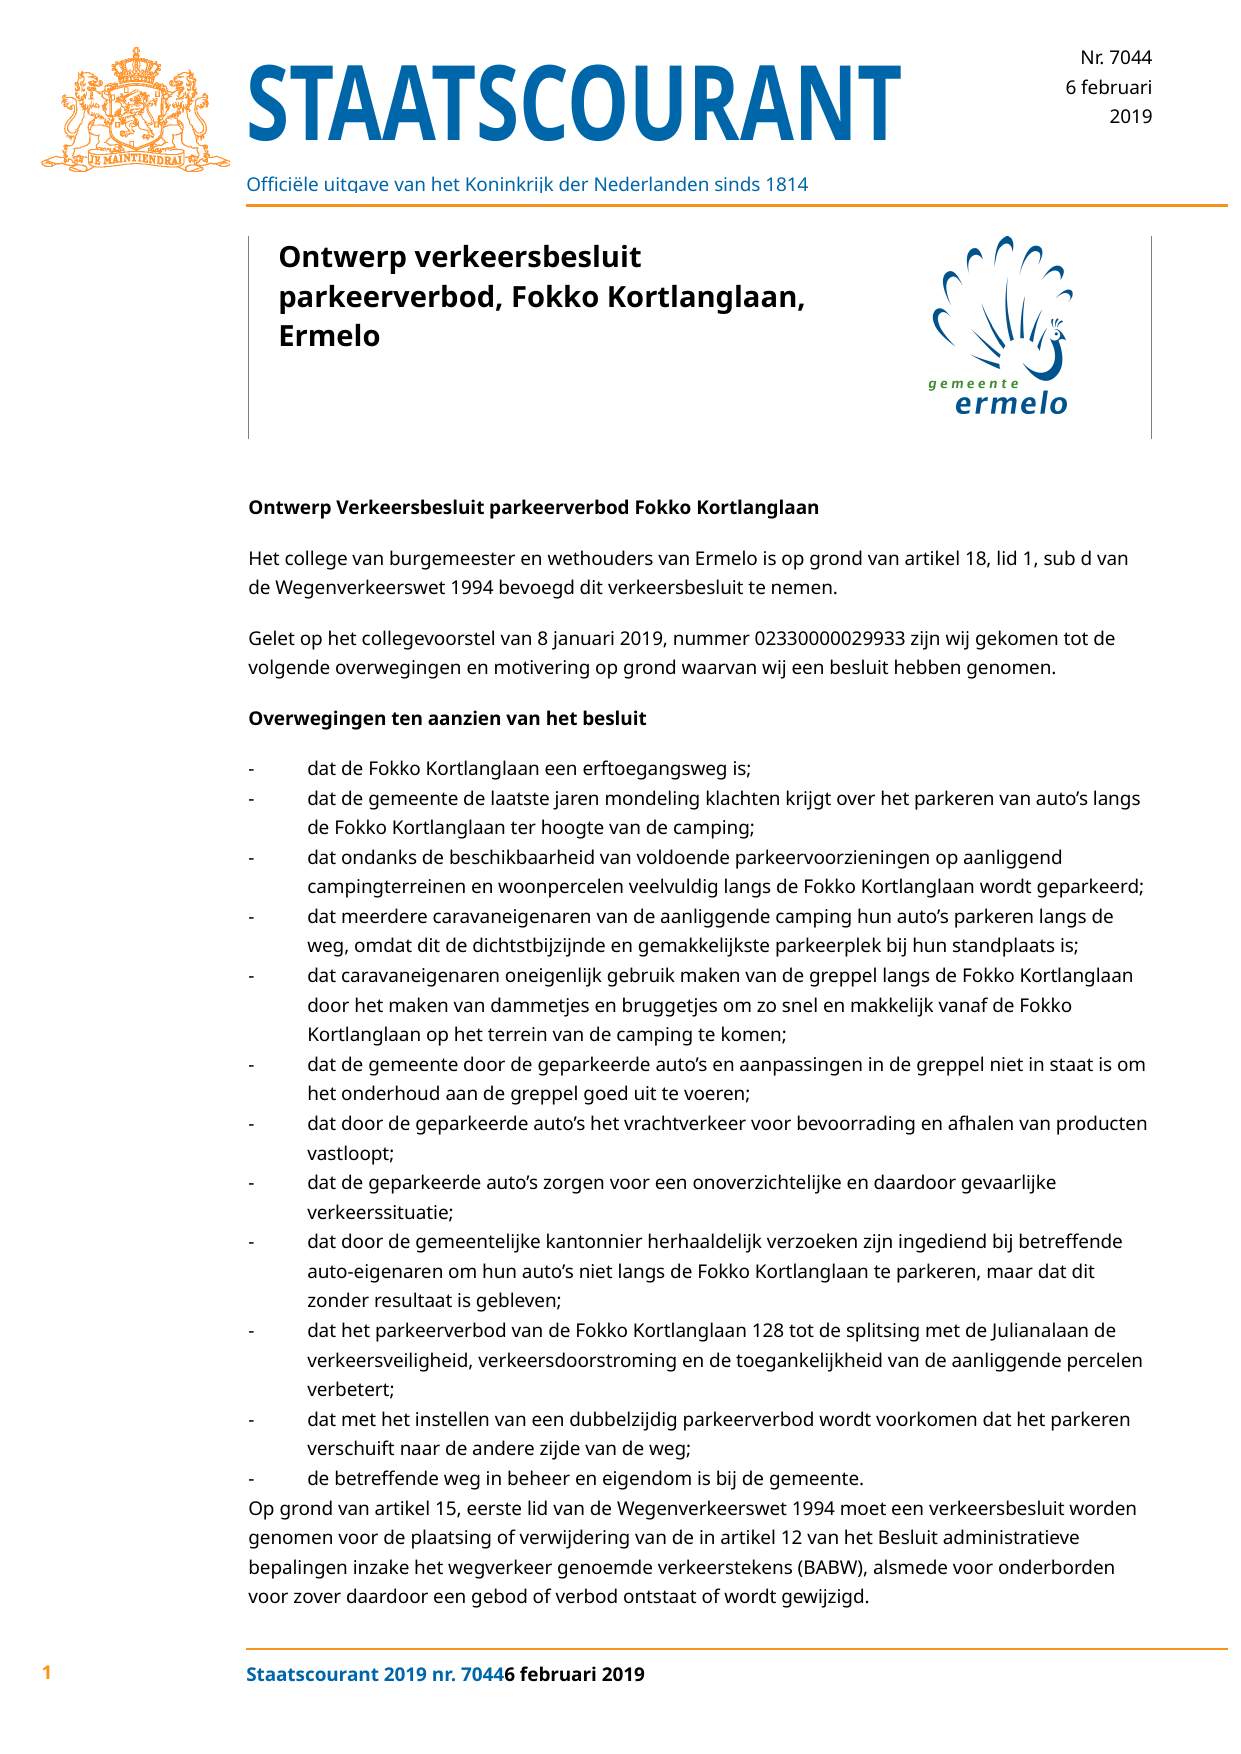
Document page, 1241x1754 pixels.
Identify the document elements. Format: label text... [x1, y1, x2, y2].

text Gelet op het collegevoorstel van 8 januari 2019, nummer 02330000029933 zijn wij gekomen tot de volgende overwegingen en motivering op grond waarvan wij een besluit hebben genomen. [248, 625, 1152, 680]
text Op grond van artikel 15, eerste lid van de Wegenverkeerswet 1994 moet een verkeersbesluit worden genomen voor de plaatsing of verwijdering van de in artikel 12 van het Besluit administratieve bepalingen inzake het wegverkeer genoemde verkeerstekens (BABW), alsmede voor onderborden voor zover daardoor een gebod of verbod ontstaat of wordt gewijzigd. [248, 1495, 1152, 1609]
list dat ondanks de beschikbaarheid van voldoende parkeervoorzieningen op aanliggend campingterreinen en woonpercelen veelvuldig langs de Fokko Kortlanglaan wordt geparkeerd; [248, 844, 1152, 899]
list dat de Fokko Kortlanglaan een erftoegangsweg is; [248, 755, 1152, 781]
table_header [850, 236, 928, 413]
list dat met het instellen van een dubbelzijdig parkeerverbod wordt voorkomen dat het parkeren verschuift naar de andere zijde van de weg; [248, 1406, 1152, 1461]
table_header [850, 414, 1151, 439]
text Ontwerp Verkeersbesluit parkeerverbod Fokko Kortlanglaan [248, 494, 1152, 520]
list dat caravaneigenaren oneigenlijk gebruik maken van de greppel langs de Fokko Kortlanglaan door het maken van dammetjes en bruggetjes om zo snel en makkelijk vanaf de Fokko Kortlanglaan op het terrein van de camping te komen; [248, 962, 1152, 1047]
picture [928, 236, 1073, 414]
text Overwegingen ten aanzien van het besluit [248, 705, 1152, 731]
list dat de geparkeerde auto’s zorgen voor een onoverzichtelijke en daardoor gevaarlijke verkeerssituatie; [248, 1169, 1152, 1225]
list de betreffende weg in beheer en eigendom is bij de gemeente. [248, 1465, 1152, 1491]
list dat de gemeente de laatste jaren mondeling klachten krijgt over het parkeren van auto’s langs de Fokko Kortlanglaan ter hoogte van de camping; [248, 785, 1152, 840]
table_header Ontwerp verkeersbesluit parkeerverbod, Fokko Kortlanglaan, Ermelo [249, 236, 850, 439]
list dat de gemeente door de geparkeerde auto’s en aanpassingen in de greppel niet in staat is om het onderhoud aan de greppel goed uit te voeren; [248, 1051, 1152, 1106]
list dat meerdere caravaneigenaren van de aanliggende camping hun auto’s parkeren langs de weg, omdat dit de dichtstbijzijnde en gemakkelijkste parkeerplek bij hun standplaats is; [248, 903, 1152, 958]
list dat het parkeerverbod van de Fokko Kortlanglaan 128 tot de splitsing met de Julianalaan de verkeersveiligheid, verkeersdoorstroming en de toegankelijkheid van de aanliggende percelen verbetert; [248, 1317, 1152, 1402]
table_header [1073, 236, 1151, 413]
list dat door de gemeentelijke kantonnier herhaaldelijk verzoeken zijn ingediend bij betreffende auto-eigenaren om hun auto’s niet langs de Fokko Kortlanglaan te parkeren, maar dat dit zonder resultaat is gebleven; [248, 1228, 1152, 1313]
picture [41, 47, 231, 172]
list dat door de geparkeerde auto’s het vrachtverkeer voor bevoorrading en afhalen van producten vastloopt; [248, 1110, 1152, 1166]
text Het college van burgemeester en wethouders van Ermelo is op grond van artikel 18, lid 1, sub d van de Wegenverkeerswet 1994 bevoegd dit verkeersbesluit te nemen. [248, 545, 1152, 600]
